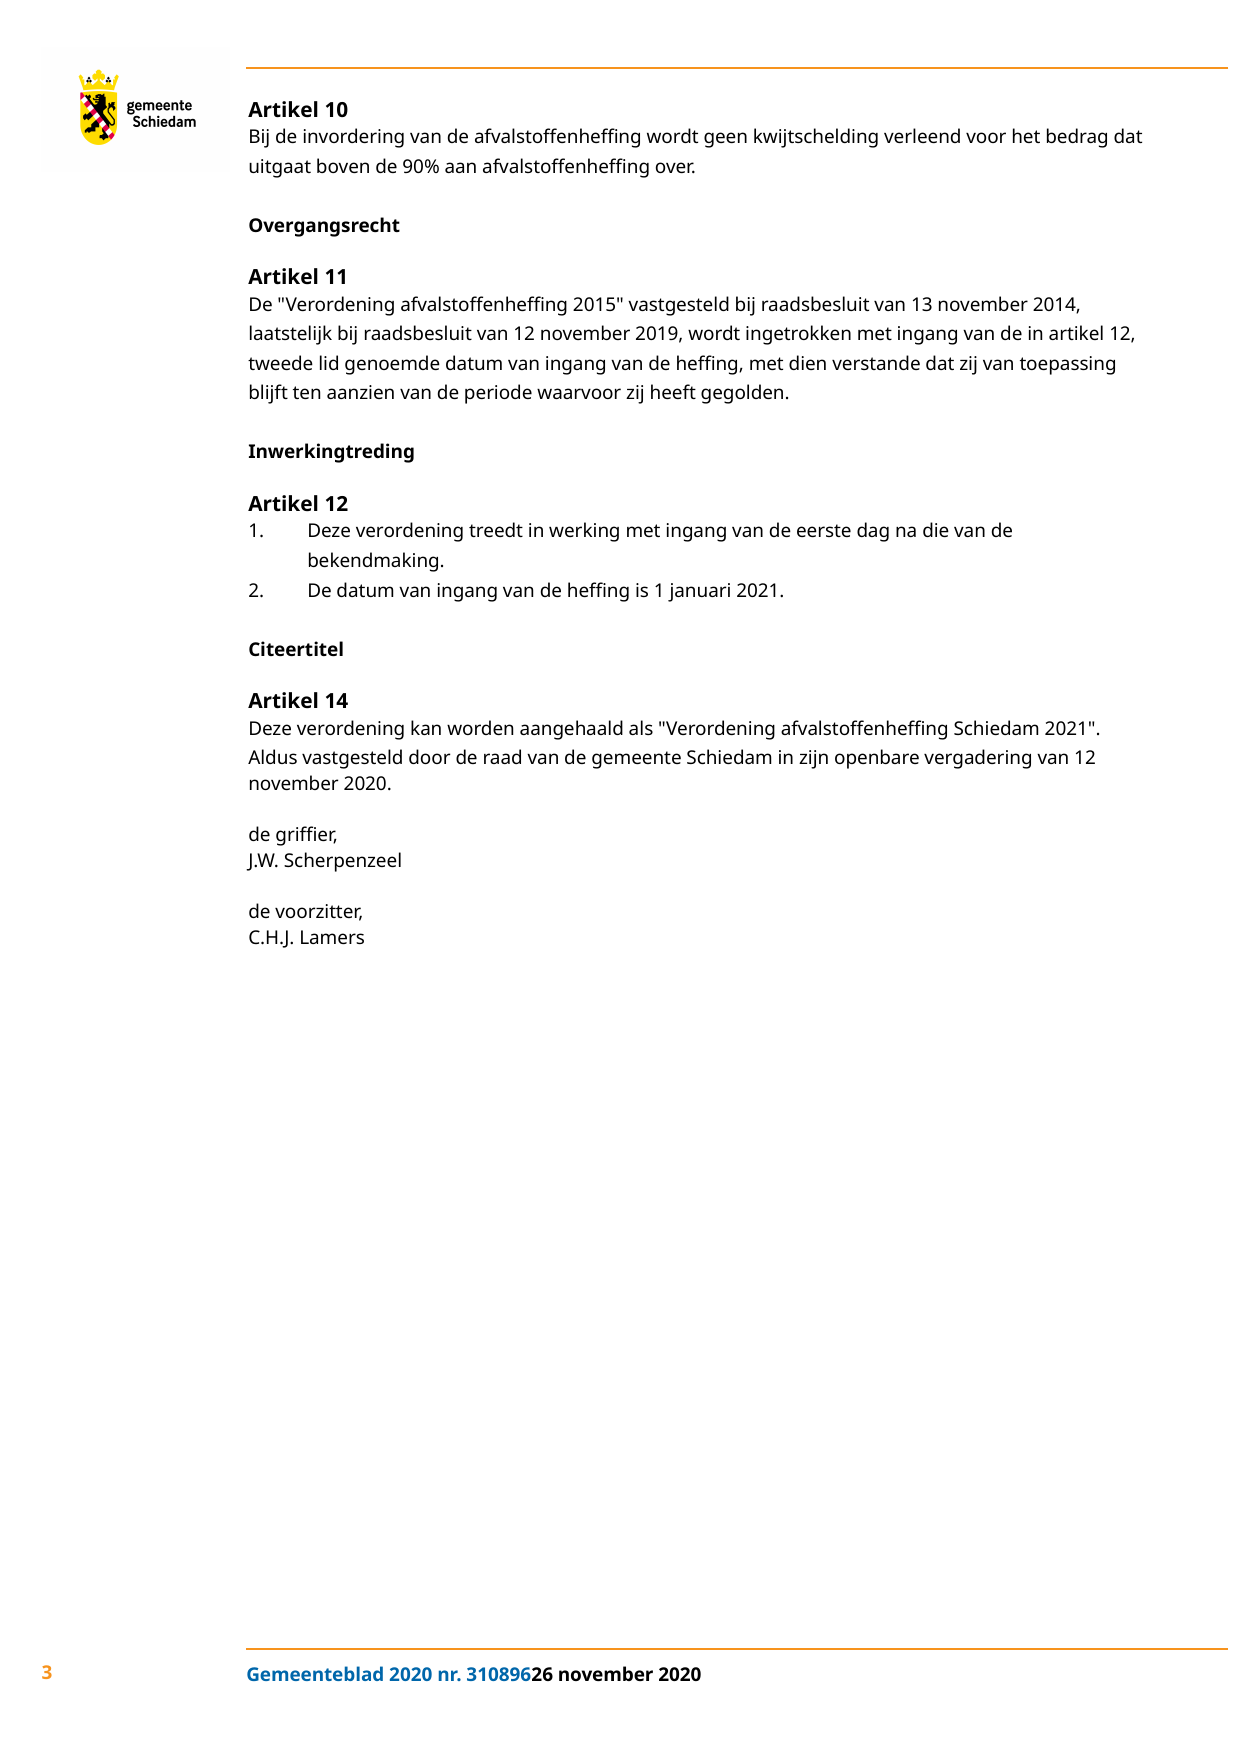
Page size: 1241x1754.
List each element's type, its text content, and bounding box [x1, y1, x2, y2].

text Artikel 12 [248, 489, 1152, 518]
text de griffier, [248, 822, 1152, 847]
text Artikel 11 [248, 262, 1152, 291]
text Overgangsrecht [248, 212, 1152, 238]
text Inwerkingtreding [248, 439, 1152, 464]
text Bij de invordering van de afvalstoffenheffing wordt geen kwijtschelding verleend voor het bedrag dat uitgaat boven de 90% aan afvalstoffenheffing over. [248, 123, 1152, 178]
text Citeertitel [248, 636, 1152, 662]
text Aldus vastgesteld door de raad van de gemeente Schiedam in zijn openbare vergadering van 12 november 2020. [248, 744, 1152, 796]
text De "Verordening afvalstoffenheffing 2015" vastgesteld bij raadsbesluit van 13 november 2014, laatstelijk bij raadsbesluit van 12 november 2019, wordt ingetrokken met ingang van de in artikel 12, tweede lid genoemde datum van ingang van de heffing, met dien verstande dat zij van toepassing blijft ten aanzien van de periode waarvoor zij heeft gegolden. [248, 291, 1152, 405]
text Deze verordening kan worden aangehaald als "Verordening afvalstoffenheffing Schiedam 2021". [248, 715, 1152, 741]
text Artikel 14 [248, 686, 1152, 715]
picture [41, 47, 231, 172]
text de voorzitter, [248, 899, 1152, 924]
list Deze verordening treedt in werking met ingang van de eerste dag na die van de bekendmaking. [248, 518, 1152, 573]
text C.H.J. Lamers [248, 924, 1152, 950]
text Artikel 10 [248, 95, 1152, 123]
text J.W. Scherpenzeel [248, 847, 1152, 873]
list De datum van ingang van de heffing is 1 januari 2021. [248, 577, 1152, 602]
